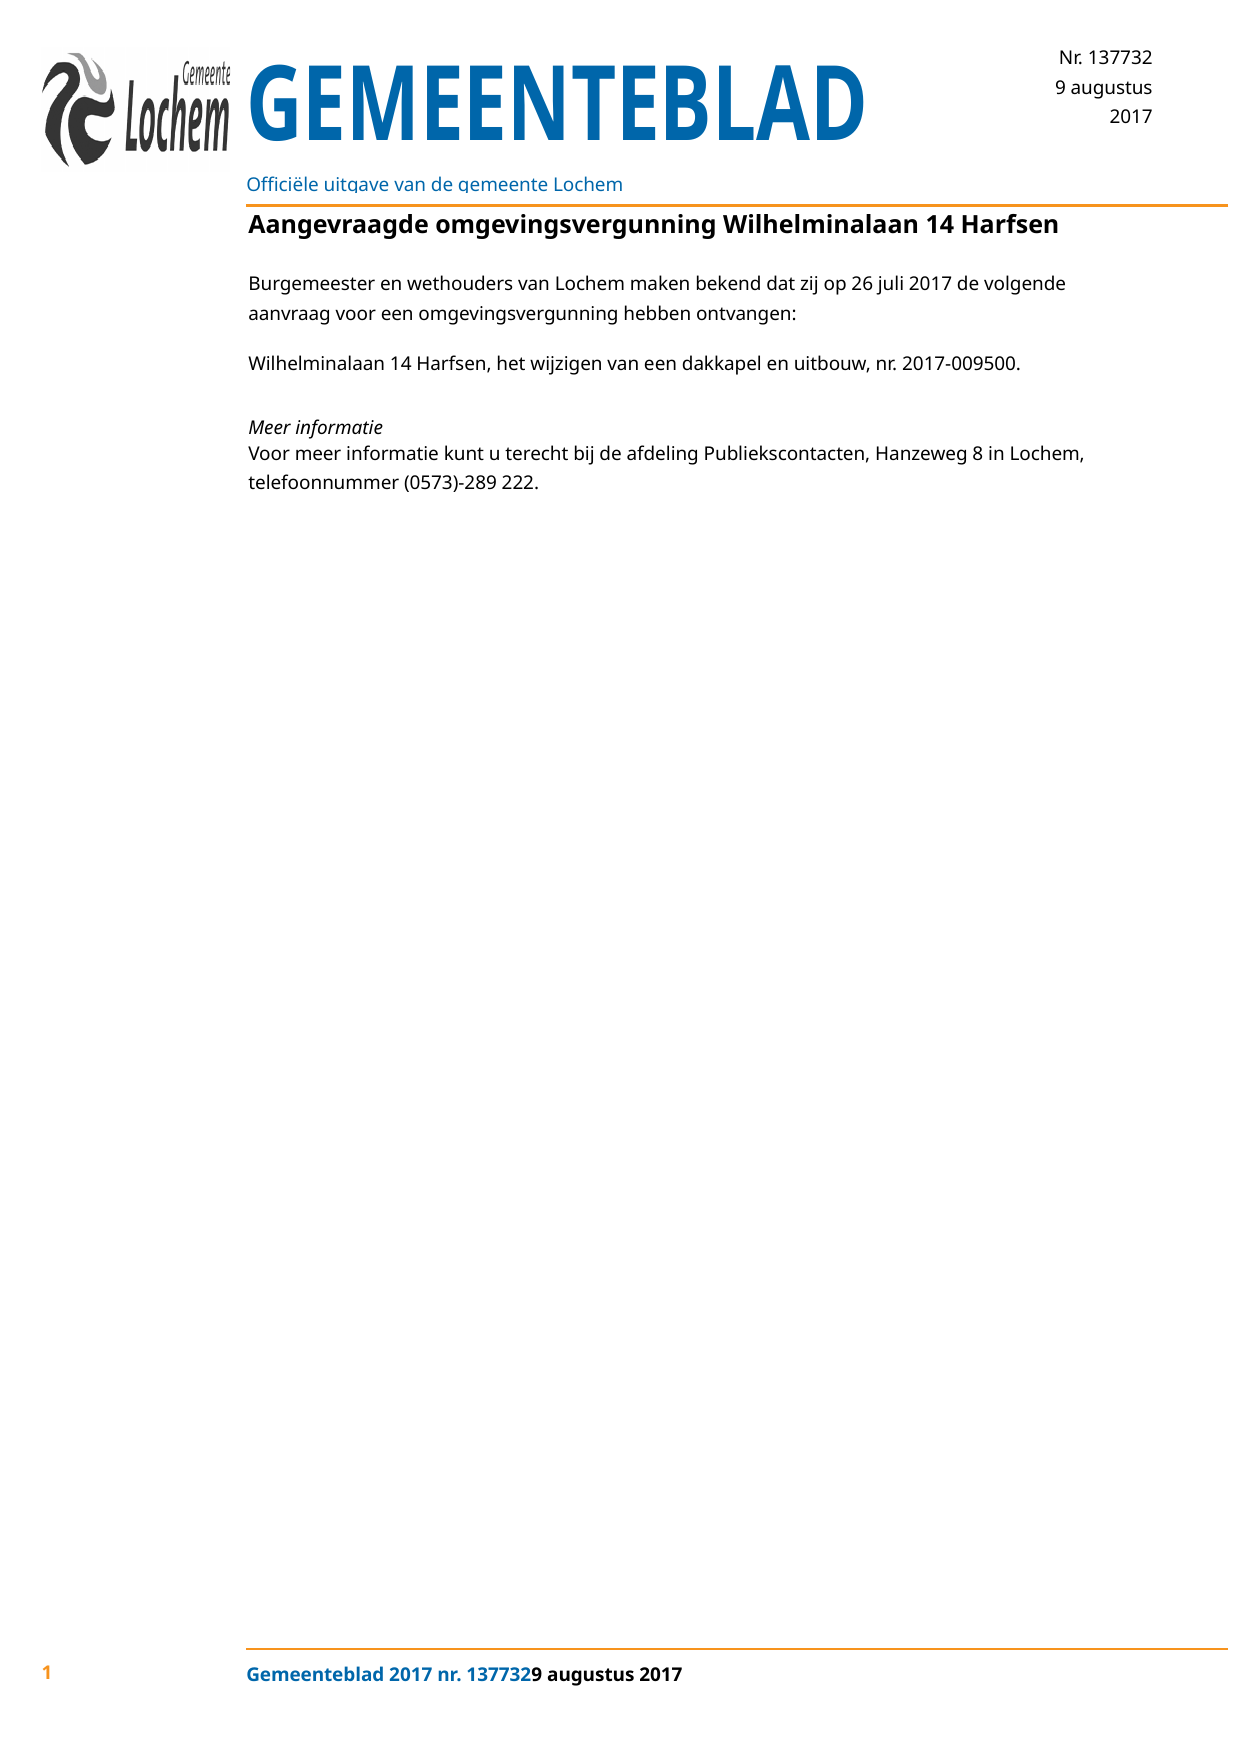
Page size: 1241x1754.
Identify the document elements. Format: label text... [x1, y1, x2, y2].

picture [41, 47, 231, 172]
text Wilhelminalaan 14 Harfsen, het wijzigen van een dakkapel en uitbouw, nr. 2017-009500. [248, 350, 1152, 376]
text Burgemeester en wethouders van Lochem maken bekend dat zij op 26 juli 2017 de volgende aanvraag voor een omgevingsvergunning hebben ontvangen: [248, 270, 1152, 326]
text Meer informatie [248, 414, 1152, 440]
text Voor meer informatie kunt u terecht bij de afdeling Publiekscontacten, Hanzeweg 8 in Lochem, telefoonnummer (0573)-289 222. [248, 440, 1152, 495]
text Aangevraagde omgevingsvergunning Wilhelminalaan 14 Harfsen [248, 207, 1152, 241]
